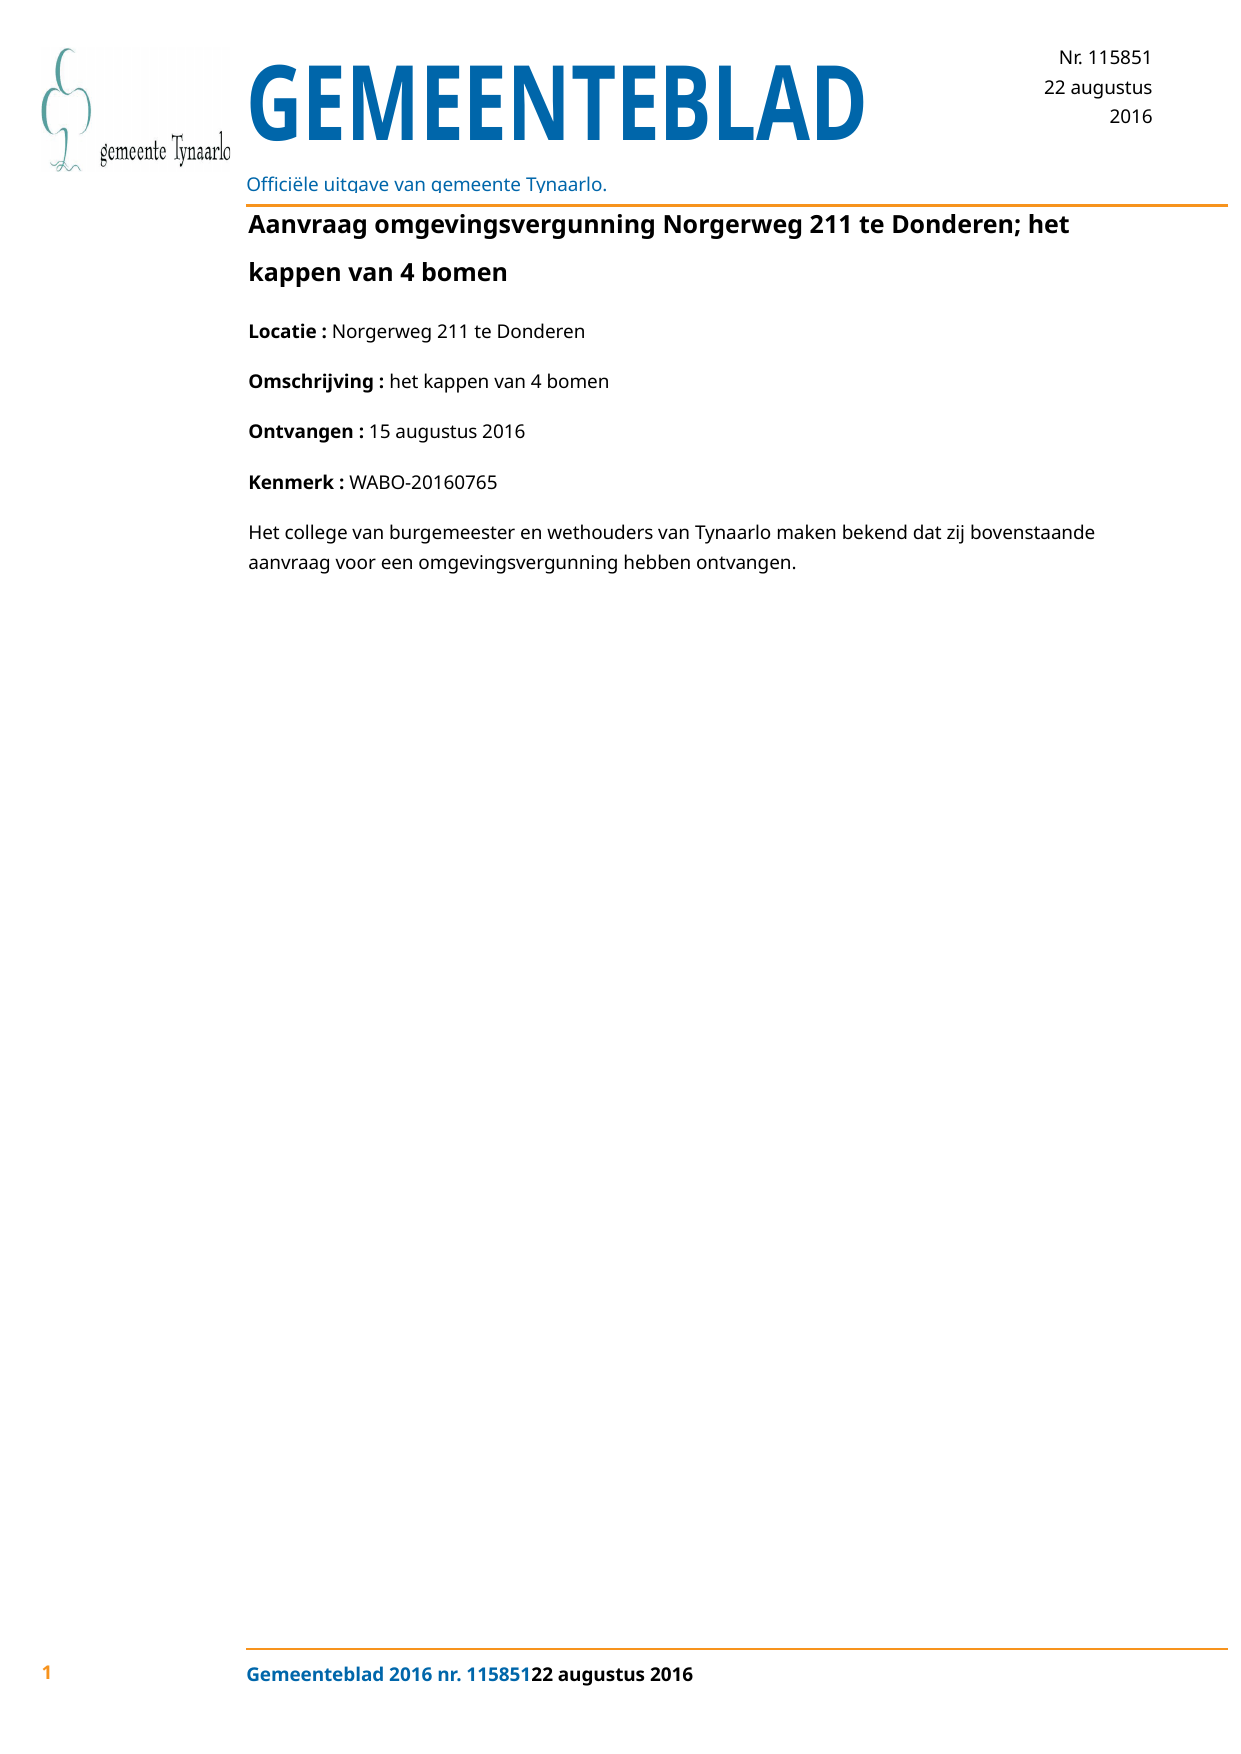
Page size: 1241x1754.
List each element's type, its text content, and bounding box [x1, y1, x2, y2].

text Kenmerk : WABO-20160765 [248, 469, 1152, 495]
text Locatie : Norgerweg 211 te Donderen [248, 318, 1152, 344]
picture [41, 47, 231, 172]
text Ontvangen : 15 augustus 2016 [248, 419, 1152, 444]
text Omschrijving : het kappen van 4 bomen [248, 368, 1152, 394]
text Het college van burgemeester en wethouders van Tynaarlo maken bekend dat zij bovenstaande aanvraag voor een omgevingsvergunning hebben ontvangen. [248, 519, 1152, 575]
text Aanvraag omgevingsvergunning Norgerweg 211 te Donderen; het kappen van 4 bomen [248, 207, 1152, 288]
